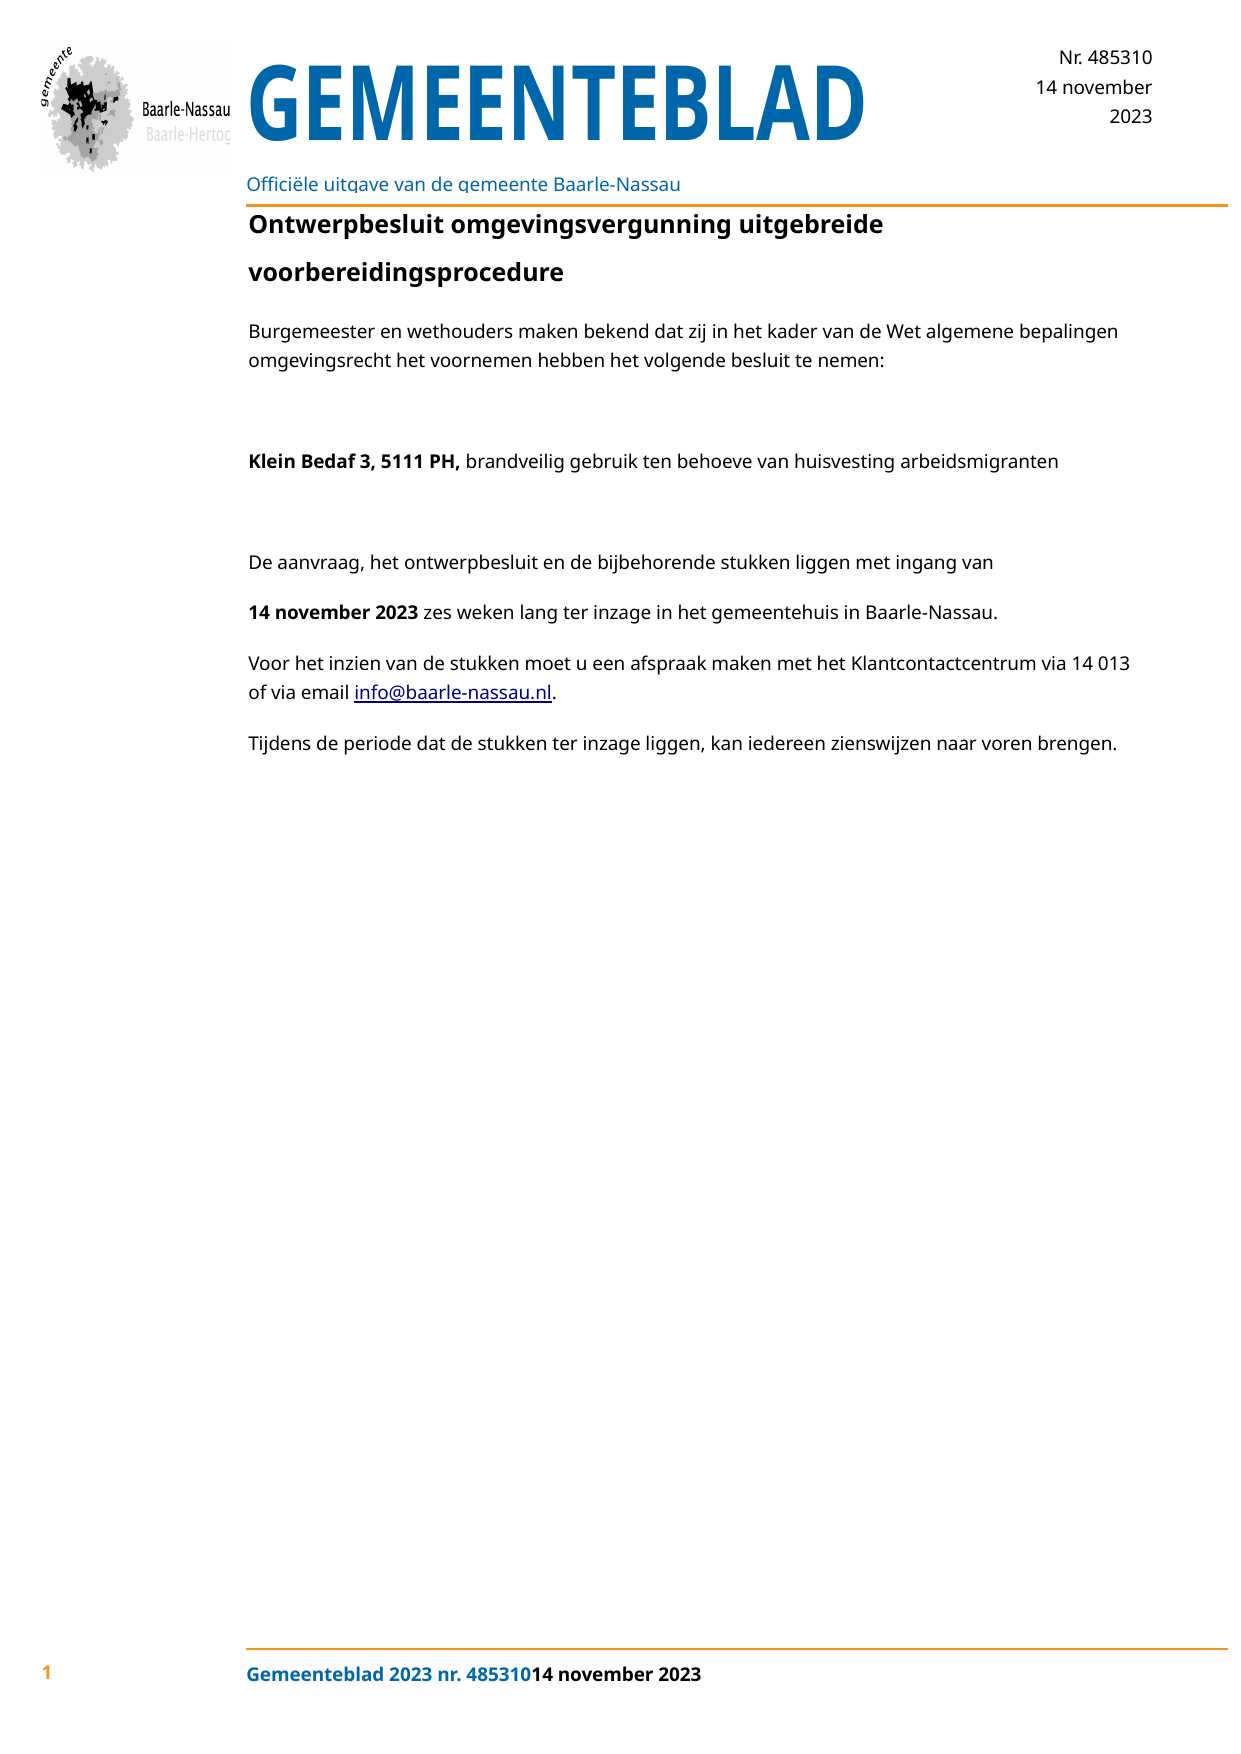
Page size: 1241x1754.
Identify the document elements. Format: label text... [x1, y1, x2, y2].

text Burgemeester en wethouders maken bekend dat zij in het kader van de Wet algemene bepalingen omgevingsrecht het voornemen hebben het volgende besluit te nemen: [248, 318, 1152, 373]
text 14 november 2023 zes weken lang ter inzage in het gemeentehuis in Baarle-Nassau. [248, 599, 1152, 625]
text Voor het inzien van de stukken moet u een afspraak maken met het Klantcontactcentrum via 14 013 of via email info@baarle-nassau.nl. [248, 650, 1152, 705]
text Ontwerpbesluit omgevingsvergunning uitgebreide voorbereidingsprocedure [248, 207, 1152, 288]
text Klein Bedaf 3, 5111 PH, brandveilig gebruik ten behoeve van huisvesting arbeidsmigranten [248, 448, 1152, 474]
picture [41, 47, 231, 172]
text De aanvraag, het ontwerpbesluit en de bijbehorende stukken liggen met ingang van [248, 549, 1152, 575]
text Tijdens de periode dat de stukken ter inzage liggen, kan iedereen zienswijzen naar voren brengen. [248, 730, 1152, 756]
